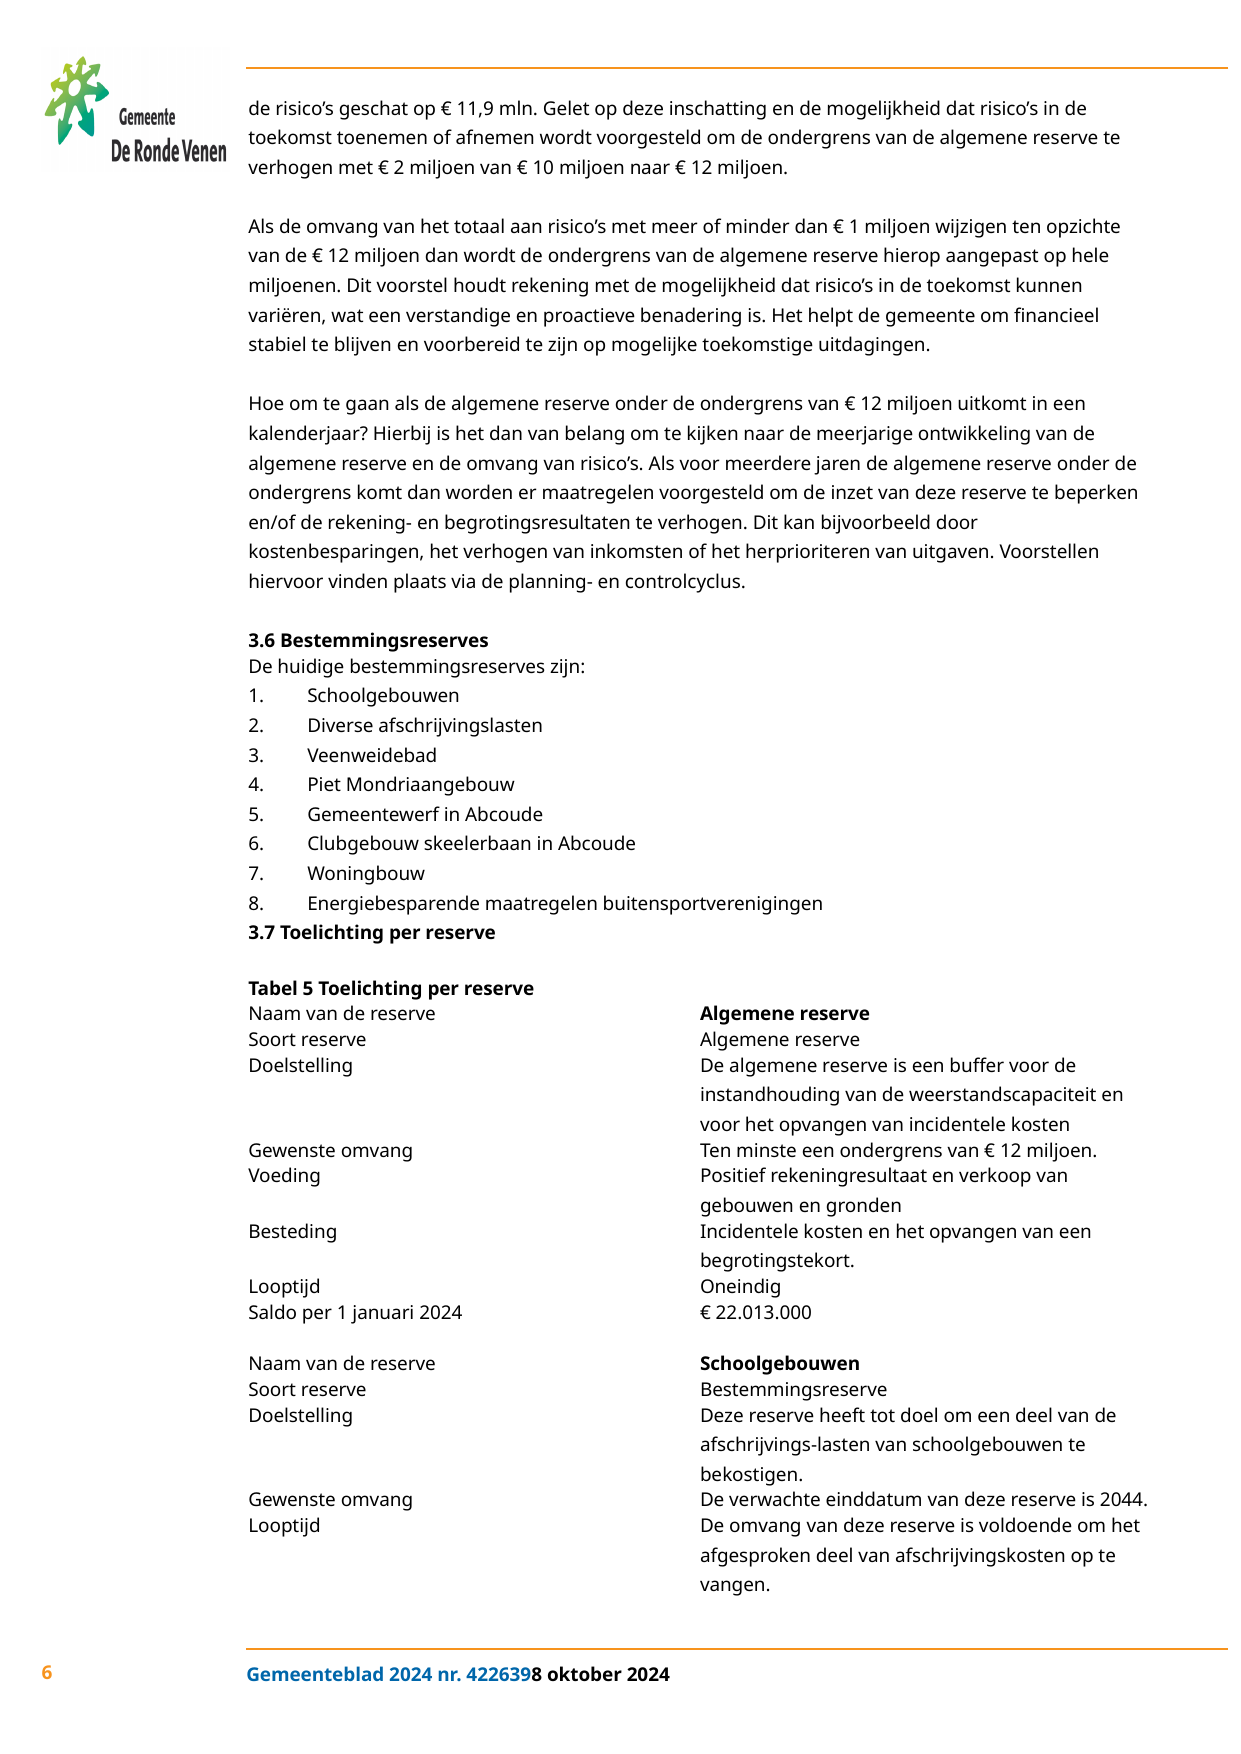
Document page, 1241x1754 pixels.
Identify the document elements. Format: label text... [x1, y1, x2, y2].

table_cell De algemene reserve is een buffer voor de instandhouding van de weerstandscapaciteit en voor het opvangen van incidentele kosten [700, 1052, 1152, 1137]
picture [41, 47, 231, 172]
text de risico’s geschat op € 11,9 mln. Gelet op deze inschatting en de mogelijkheid dat risico’s in de toekomst toenemen of afnemen wordt voorgesteld om de ondergrens van de algemene reserve te verhogen met € 2 miljoen van € 10 miljoen naar € 12 miljoen. [248, 95, 1152, 180]
table_cell Besteding [248, 1218, 700, 1273]
table_cell [248, 1325, 700, 1350]
text 3.6 Bestemmingsreserves [248, 627, 1152, 653]
list Energiebesparende maatregelen buitensportverenigingen [248, 890, 1152, 915]
text De huidige bestemmingsreserves zijn: [248, 653, 1152, 679]
list Diverse afschrijvingslasten [248, 712, 1152, 738]
table_cell Doelstelling [248, 1052, 700, 1137]
table_cell Voeding [248, 1163, 700, 1218]
table_cell Gewenste omvang [248, 1487, 700, 1512]
list Woningbouw [248, 860, 1152, 886]
table_cell Naam van de reserve [248, 1350, 700, 1376]
table_cell Schoolgebouwen [700, 1350, 1152, 1376]
table_cell Gewenste omvang [248, 1137, 700, 1162]
text Als de omvang van het totaal aan risico’s met meer of minder dan € 1 miljoen wijzigen ten opzichte van de € 12 miljoen dan wordt de ondergrens van de algemene reserve hierop aangepast op hele miljoenen. Dit voorstel houdt rekening met de mogelijkheid dat risico’s in de toekomst kunnen variëren, wat een verstandige en proactieve benadering is. Het helpt de gemeente om financieel stabiel te blijven en voorbereid te zijn op mogelijke toekomstige uitdagingen. [248, 213, 1152, 357]
list Piet Mondriaangebouw [248, 771, 1152, 797]
table_cell Doelstelling [248, 1402, 700, 1487]
table_cell Algemene reserve [700, 1000, 1152, 1026]
table_cell [700, 1325, 1152, 1350]
list Veenweidebad [248, 742, 1152, 767]
table_cell Oneindig [700, 1273, 1152, 1299]
list Gemeentewerf in Abcoude [248, 801, 1152, 827]
text 3.7 Toelichting per reserve [248, 919, 1152, 945]
table_cell € 22.013.000 [700, 1299, 1152, 1324]
table_cell Soort reserve [248, 1376, 700, 1402]
table_cell De verwachte einddatum van deze reserve is 2044. [700, 1487, 1152, 1512]
table_cell Looptijd [248, 1273, 700, 1299]
table_cell Algemene reserve [700, 1026, 1152, 1052]
table_header Tabel 5 Toelichting per reserve [248, 975, 1152, 1000]
table_cell Deze reserve heeft tot doel om een deel van de afschrijvings-lasten van schoolgebouwen te bekostigen. [700, 1402, 1152, 1487]
list Schoolgebouwen [248, 683, 1152, 708]
table_cell Bestemmingsreserve [700, 1376, 1152, 1402]
table_cell Ten minste een ondergrens van € 12 miljoen. [700, 1137, 1152, 1162]
table_cell Naam van de reserve [248, 1000, 700, 1026]
table_cell Saldo per 1 januari 2024 [248, 1299, 700, 1324]
text Hoe om te gaan als de algemene reserve onder de ondergrens van € 12 miljoen uitkomt in een kalenderjaar? Hierbij is het dan van belang om te kijken naar de meerjarige ontwikkeling van de algemene reserve en de omvang van risico’s. Als voor meerdere jaren de algemene reserve onder de ondergrens komt dan worden er maatregelen voorgesteld om de inzet van deze reserve te beperken en/of de rekening- en begrotingsresultaten te verhogen. Dit kan bijvoorbeeld door kostenbesparingen, het verhogen van inkomsten of het herprioriteren van uitgaven. Voorstellen hiervoor vinden plaats via de planning- en controlcyclus. [248, 391, 1152, 594]
table_cell Positief rekeningresultaat en verkoop van gebouwen en gronden [700, 1163, 1152, 1218]
table_cell Incidentele kosten en het opvangen van een begrotingstekort. [700, 1218, 1152, 1273]
table_cell Soort reserve [248, 1026, 700, 1052]
list Clubgebouw skeelerbaan in Abcoude [248, 831, 1152, 856]
table_cell De omvang van deze reserve is voldoende om het afgesproken deel van afschrijvingskosten op te vangen. [700, 1513, 1152, 1597]
table_cell Looptijd [248, 1513, 700, 1597]
